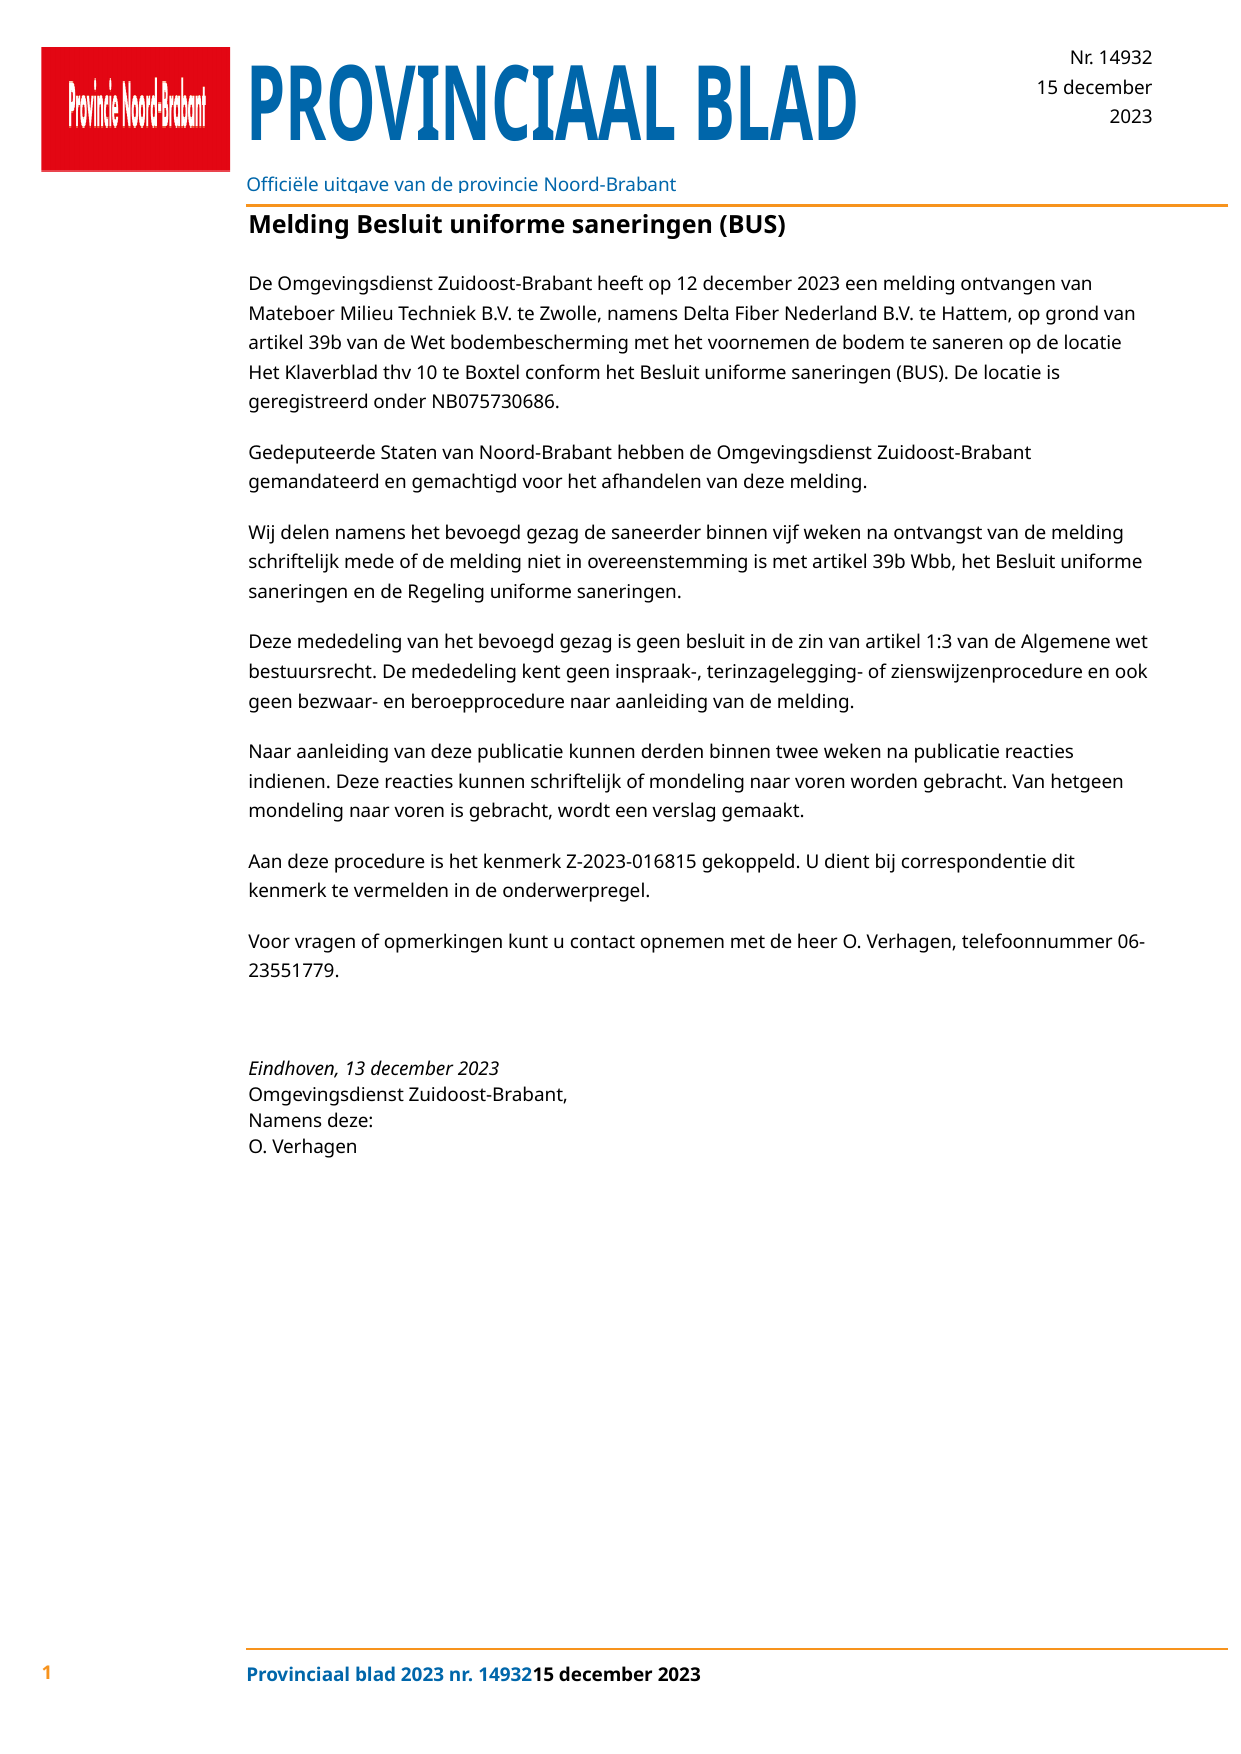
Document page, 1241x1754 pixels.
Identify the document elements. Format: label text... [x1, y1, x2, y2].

text Voor vragen of opmerkingen kunt u contact opnemen met de heer O. Verhagen, telefoonnummer 06-23551779. [248, 928, 1152, 983]
text Melding Besluit uniforme saneringen (BUS) [248, 207, 1152, 241]
text Naar aanleiding van deze publicatie kunnen derden binnen twee weken na publicatie reacties indienen. Deze reacties kunnen schriftelijk of mondeling naar voren worden gebracht. Van hetgeen mondeling naar voren is gebracht, wordt een verslag gemaakt. [248, 738, 1152, 823]
text O. Verhagen [248, 1133, 1152, 1158]
text Namens deze: [248, 1107, 1152, 1133]
text Gedeputeerde Staten van Noord-Brabant hebben de Omgevingsdienst Zuidoost-Brabant gemandateerd en gemachtigd voor het afhandelen van deze melding. [248, 439, 1152, 494]
text Deze mededeling van het bevoegd gezag is geen besluit in de zin van artikel 1:3 van de Algemene wet bestuursrecht. De mededeling kent geen inspraak-, terinzagelegging- of zienswijzenprocedure en ook geen bezwaar- en beroepprocedure naar aanleiding van de melding. [248, 629, 1152, 713]
text Omgevingsdienst Zuidoost-Brabant, [248, 1081, 1152, 1107]
picture [41, 47, 231, 172]
text Wij delen namens het bevoegd gezag de saneerder binnen vijf weken na ontvangst van de melding schriftelijk mede of de melding niet in overeenstemming is met artikel 39b Wbb, het Besluit uniforme saneringen en de Regeling uniforme saneringen. [248, 519, 1152, 604]
text De Omgevingsdienst Zuidoost-Brabant heeft op 12 december 2023 een melding ontvangen van Mateboer Milieu Techniek B.V. te Zwolle, namens Delta Fiber Nederland B.V. te Hattem, op grond van artikel 39b van de Wet bodembescherming met het voornemen de bodem te saneren op de locatie Het Klaverblad thv 10 te Boxtel conform het Besluit uniforme saneringen (BUS). De locatie is geregistreerd onder NB075730686. [248, 270, 1152, 414]
text Eindhoven, 13 december 2023 [248, 1056, 1152, 1081]
text Aan deze procedure is het kenmerk Z-2023-016815 gekoppeld. U dient bij correspondentie dit kenmerk te vermelden in de onderwerpregel. [248, 848, 1152, 903]
